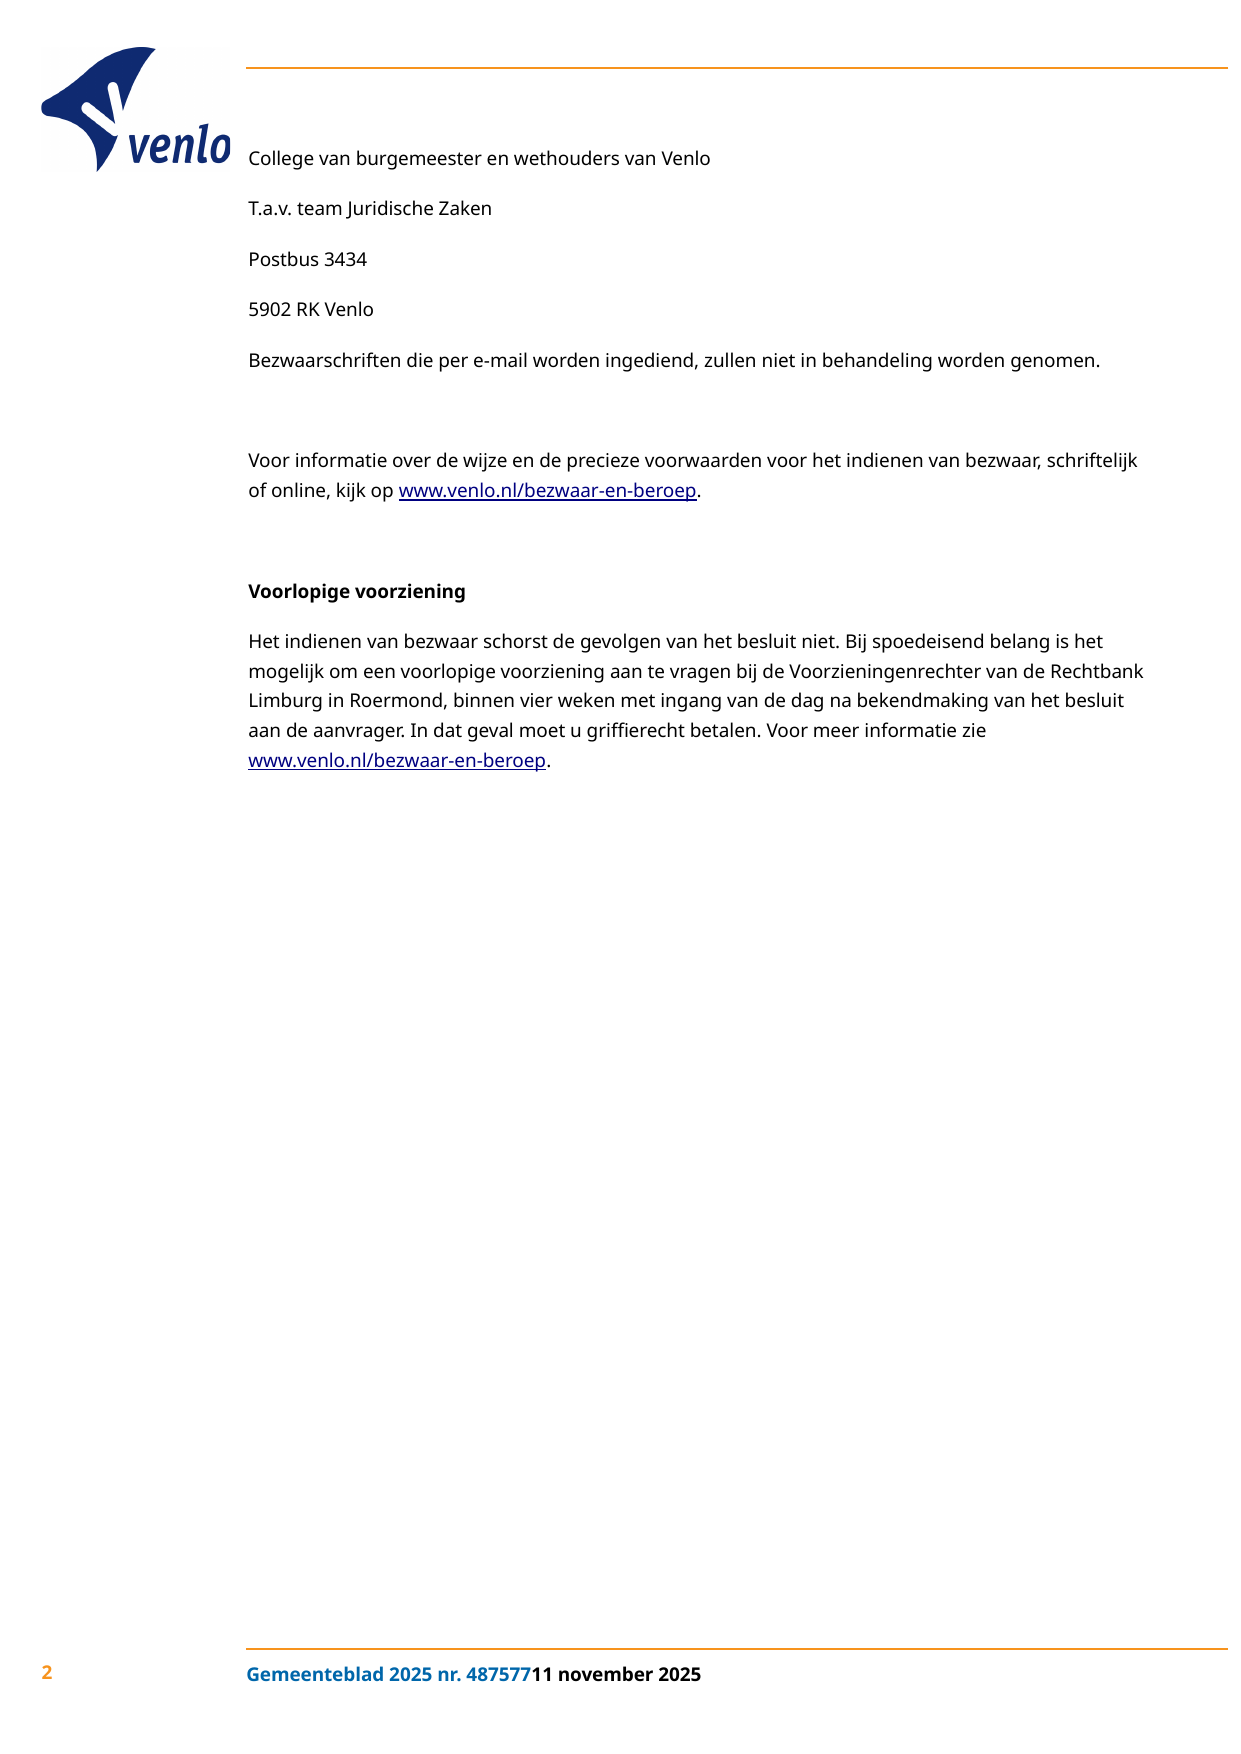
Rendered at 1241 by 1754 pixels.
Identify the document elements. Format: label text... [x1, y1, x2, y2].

text Postbus 3434 [248, 246, 1152, 272]
text Voor informatie over de wijze en de precieze voorwaarden voor het indienen van bezwaar, schriftelijk of online, kijk op www.venlo.nl/bezwaar-en-beroep. [248, 448, 1152, 503]
text 5902 RK Venlo [248, 296, 1152, 322]
picture [41, 47, 231, 172]
text College van burgemeester en wethouders van Venlo [248, 145, 1152, 171]
text Bezwaarschriften die per e-mail worden ingediend, zullen niet in behandeling worden genomen. [248, 347, 1152, 373]
text Het indienen van bezwaar schorst de gevolgen van het besluit niet. Bij spoedeisend belang is het mogelijk om een voorlopige voorziening aan te vragen bij de Voorzieningenrechter van de Rechtbank Limburg in Roermond, binnen vier weken met ingang van de dag na bekendmaking van het besluit aan de aanvrager. In dat geval moet u griffierecht betalen. Voor meer informatie zie www.venlo.nl/bezwaar-en-beroep. [248, 628, 1152, 773]
text Voorlopige voorziening [248, 578, 1152, 604]
text T.a.v. team Juridische Zaken [248, 196, 1152, 221]
